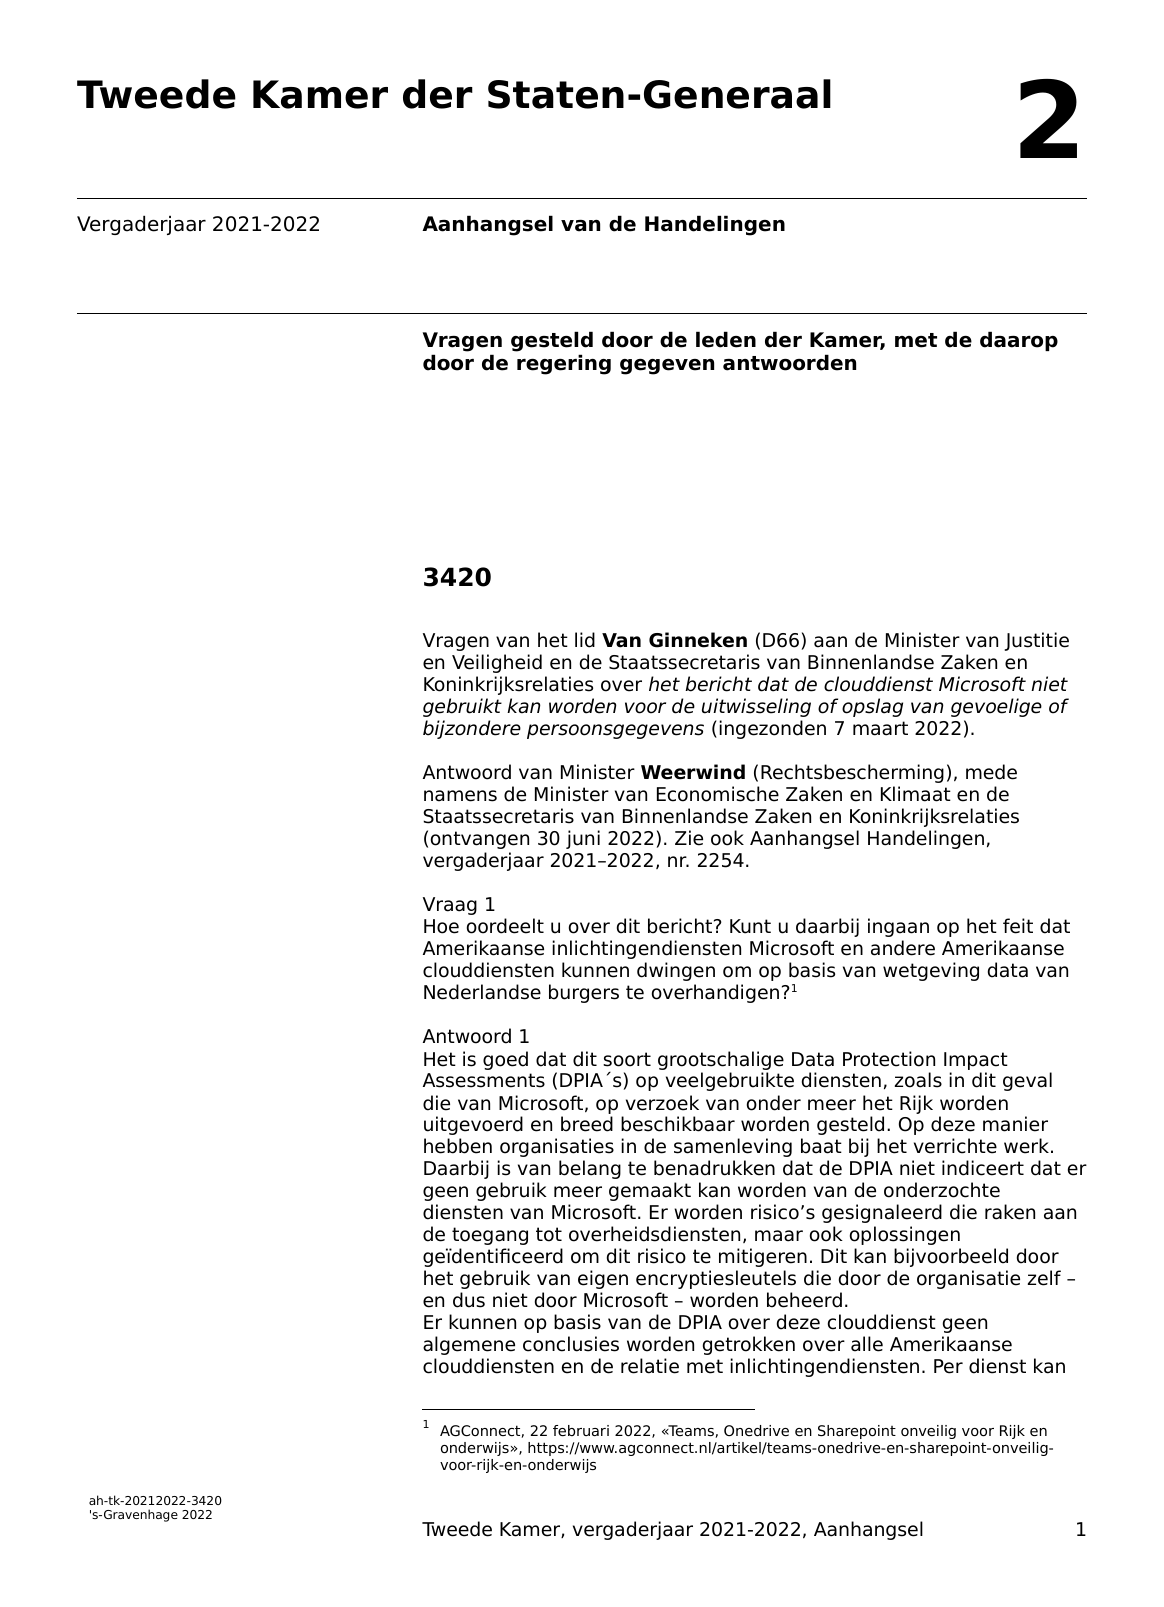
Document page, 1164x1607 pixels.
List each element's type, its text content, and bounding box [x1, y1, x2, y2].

table_cell Vergaderjaar 2021-2022 [77, 199, 422, 313]
text ah-tk-20212022-3420 [88, 1494, 323, 1508]
text AGConnect, 22 februari 2022, «Teams, Onedrive en Sharepoint onveilig voor Rijk en onderwijs», https://www.agconnect.nl/artikel/teams-onedrive-en-sharepoint-onveilig-voor-rijk-en-onderwijs [422, 1418, 1087, 1474]
text Vraag 1 [422, 894, 1087, 916]
text 's-Gravenhage 2022 [88, 1508, 323, 1522]
table_header 2 [886, 59, 1087, 198]
table_header Tweede Kamer der Staten-Generaal [77, 59, 886, 198]
table_cell Vragen gesteld door de leden der Kamer, met de daarop door de regering gegeven antwoorden [422, 314, 1087, 375]
text Antwoord 1 [422, 1026, 1087, 1048]
text Antwoord van Minister Weerwind (Rechtsbescherming), mede namens de Minister van Economische Zaken en Klimaat en de Staatssecretaris van Binnenlandse Zaken en Koninkrijksrelaties (ontvangen 30 juni 2022). Zie ook Aanhangsel Handelingen, vergaderjaar 2021–2022, nr. 2254. [422, 762, 1087, 872]
text Hoe oordeelt u over dit bericht? Kunt u daarbij ingaan op het feit dat Amerikaanse inlichtingendiensten Microsoft en andere Amerikaanse clouddiensten kunnen dwingen om op basis van wetgeving data van Nederlandse burgers te overhandigen? [422, 916, 1087, 1004]
text Daarbij is van belang te benadrukken dat de DPIA niet indiceert dat er geen gebruik meer gemaakt kan worden van de onderzochte diensten van Microsoft. Er worden risico’s gesignaleerd die raken aan de toegang tot overheidsdiensten, maar ook oplossingen geïdentificeerd om dit risico te mitigeren. Dit kan bijvoorbeeld door het gebruik van eigen encryptiesleutels die door de organisatie zelf – en dus niet door Microsoft – worden beheerd. [422, 1158, 1087, 1312]
text Vragen van het lid Van Ginneken (D66) aan de Minister van Justitie en Veiligheid en de Staatssecretaris van Binnenlandse Zaken en Koninkrijksrelaties over het bericht dat de clouddienst Microsoft niet gebruikt kan worden voor de uitwisseling of opslag van gevoelige of bijzondere persoonsgegevens (ingezonden 7 maart 2022). [422, 630, 1087, 740]
text Er kunnen op basis van de DPIA over deze clouddienst geen algemene conclusies worden getrokken over alle Amerikaanse clouddiensten en de relatie met inlichtingendiensten. Per dienst kan [422, 1312, 1087, 1378]
text 3420 [422, 563, 1087, 592]
table_cell [77, 314, 422, 375]
text Het is goed dat dit soort grootschalige Data Protection Impact Assessments (DPIA´s) op veelgebruikte diensten, zoals in dit geval die van Microsoft, op verzoek van onder meer het Rijk worden uitgevoerd en breed beschikbaar worden gesteld. Op deze manier hebben organisaties in de samenleving baat bij het verrichte werk. [422, 1048, 1087, 1158]
table_cell Aanhangsel van de Handelingen [422, 199, 1087, 313]
